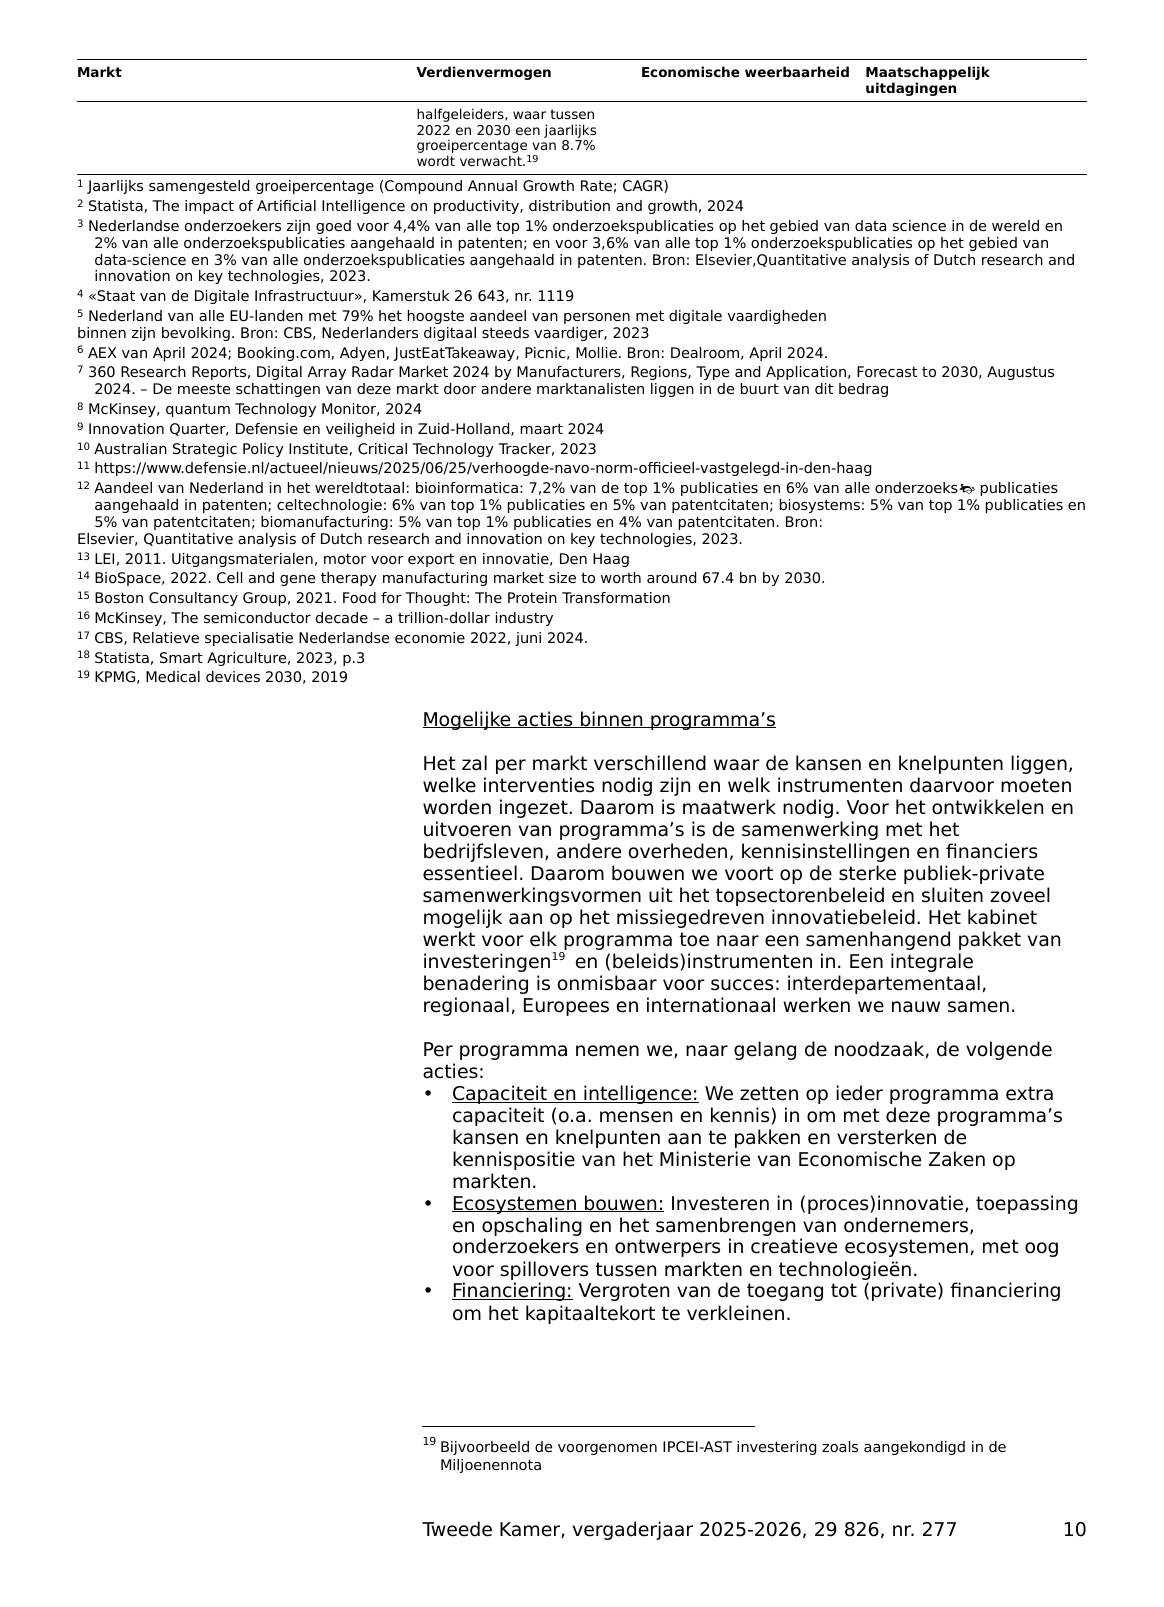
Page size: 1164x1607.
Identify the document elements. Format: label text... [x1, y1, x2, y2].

table_header Maatschappelijk uitdagingen [859, 60, 1087, 101]
table_header Verdienvermogen [410, 60, 635, 101]
subtitle Mogelijke acties binnen programma’s [422, 708, 1087, 731]
text Bijvoorbeeld de voorgenomen IPCEI-AST investering zoals aangekondigd in de Miljoenennota [422, 1435, 1087, 1474]
table_cell 1 Jaarlijks samengesteld groeipercentage (Compound Annual Growth Rate; CAGR) 2 Statista, The impact of Artificial Intelligence on productivity, distribution and growth, 2024 3 Nederlandse onderzoekers zijn goed voor 4,4% van alle top 1% onderzoekspublicaties op het gebied van data science in de wereld en 2% van alle onderzoekspublicaties aangehaald in patenten; en voor 3,6% van alle top 1% onderzoekspublicaties op het gebied van data-science en 3% van alle onderzoekspublicaties aangehaald in patenten. Bron: Elsevier,Quantitative analysis of Dutch research and innovation on key technologies, 2023. 4 «Staat van de Digitale Infrastructuur», Kamerstuk 26 643, nr. 1119 5 Nederland van alle EU-landen met 79% het hoogste aandeel van personen met digitale vaardigheden binnen zijn bevolking. Bron: CBS, Nederlanders digitaal steeds vaardiger, 2023 6 AEX van April 2024; Booking.com, Adyen, JustEatTakeaway, Picnic, Mollie. Bron: Dealroom, April 2024. 7 360 Research Reports, Digital Array Radar Market 2024 by Manufacturers, Regions, Type and Application, Forecast to 2030, Augustus 2024. – De meeste schattingen van deze markt door andere marktanalisten liggen in de buurt van dit bedrag 8 McKinsey, quantum Technology Monitor, 2024 9 Innovation Quarter, Defensie en veiligheid in Zuid-Holland, maart 2024 10 Australian Strategic Policy Institute, Critical Technology Tracker, 2023 11 https://www.defensie.nl/actueel/nieuws/2025/06/25/verhoogde-navo-norm-officieel-vastgelegd-in-den-haag 12 Aandeel van Nederland in het wereldtotaal: bioinformatica: 7,2% van de top 1% publicaties en 6% van alle onderzoeks publicaties aangehaald in patenten; celtechnologie: 6% van top 1% publicaties en 5% van patentcitaten; biosystems: 5% van top 1% publicaties en 5% van patentcitaten; biomanufacturing: 5% van top 1% publicaties en 4% van patentcitaten. Bron: Elsevier, Quantitative analysis of Dutch research and innovation on key technologies, 2023. 13 LEI, 2011. Uitgangsmaterialen, motor voor export en innovatie, Den Haag 14 BioSpace, 2022. Cell and gene therapy manufacturing market size to worth around 67.4 bn by 2030. 15 Boston Consultancy Group, 2021. Food for Thought: The Protein Transformation 16 McKinsey, The semiconductor decade – a trillion-dollar industry 17 CBS, Relatieve specialisatie Nederlandse economie 2022, juni 2024. 18 Statista, Smart Agriculture, 2023, p.3 19 KPMG, Medical devices 2030, 2019 [77, 175, 1087, 686]
text Per programma nemen we, naar gelang de noodzaak, de volgende acties: [422, 1039, 1087, 1083]
table_header Economische weerbaarheid [635, 60, 859, 101]
text • Ecosystemen bouwen: Investeren in (proces)innovatie, toepassing en opschaling en het samenbrengen van ondernemers, onderzoekers en ontwerpers in creatieve ecosystemen, met oog voor spillovers tussen markten en technologieën. [422, 1192, 1087, 1280]
text Het zal per markt verschillend waar de kansen en knelpunten liggen, welke interventies nodig zijn en welk instrumenten daarvoor moeten worden ingezet. Daarom is maatwerk nodig. Voor het ontwikkelen en uitvoeren van programma’s is de samenwerking met het bedrijfsleven, andere overheden, kennisinstellingen en financiers essentieel. Daarom bouwen we voort op de sterke publiek-private samenwerkingsvormen uit het topsectorenbeleid en sluiten zoveel mogelijk aan op het missiegedreven innovatiebeleid. Het kabinet werkt voor elk programma toe naar een samenhangend pakket van investeringen en (beleids)instrumenten in. Een integrale benadering is onmisbaar voor succes: interdepartementaal, regionaal, Europees en internationaal werken we nauw samen. [422, 753, 1087, 1016]
text • Capaciteit en intelligence: We zetten op ieder programma extra capaciteit (o.a. mensen en kennis) in om met deze programma’s kansen en knelpunten aan te pakken en versterken de kennispositie van het Ministerie van Economische Zaken op markten. [422, 1083, 1087, 1192]
table_cell [859, 102, 1087, 174]
table_cell [635, 102, 859, 174]
table_header Markt [77, 60, 410, 101]
table_cell [77, 102, 410, 174]
table_cell halfgeleiders, waar tussen 2022 en 2030 een jaarlijks groeipercentage van 8.7% wordt verwacht.19 [410, 102, 635, 174]
text • Financiering: Vergroten van de toegang tot (private) financiering om het kapitaaltekort te verkleinen. [422, 1280, 1087, 1324]
